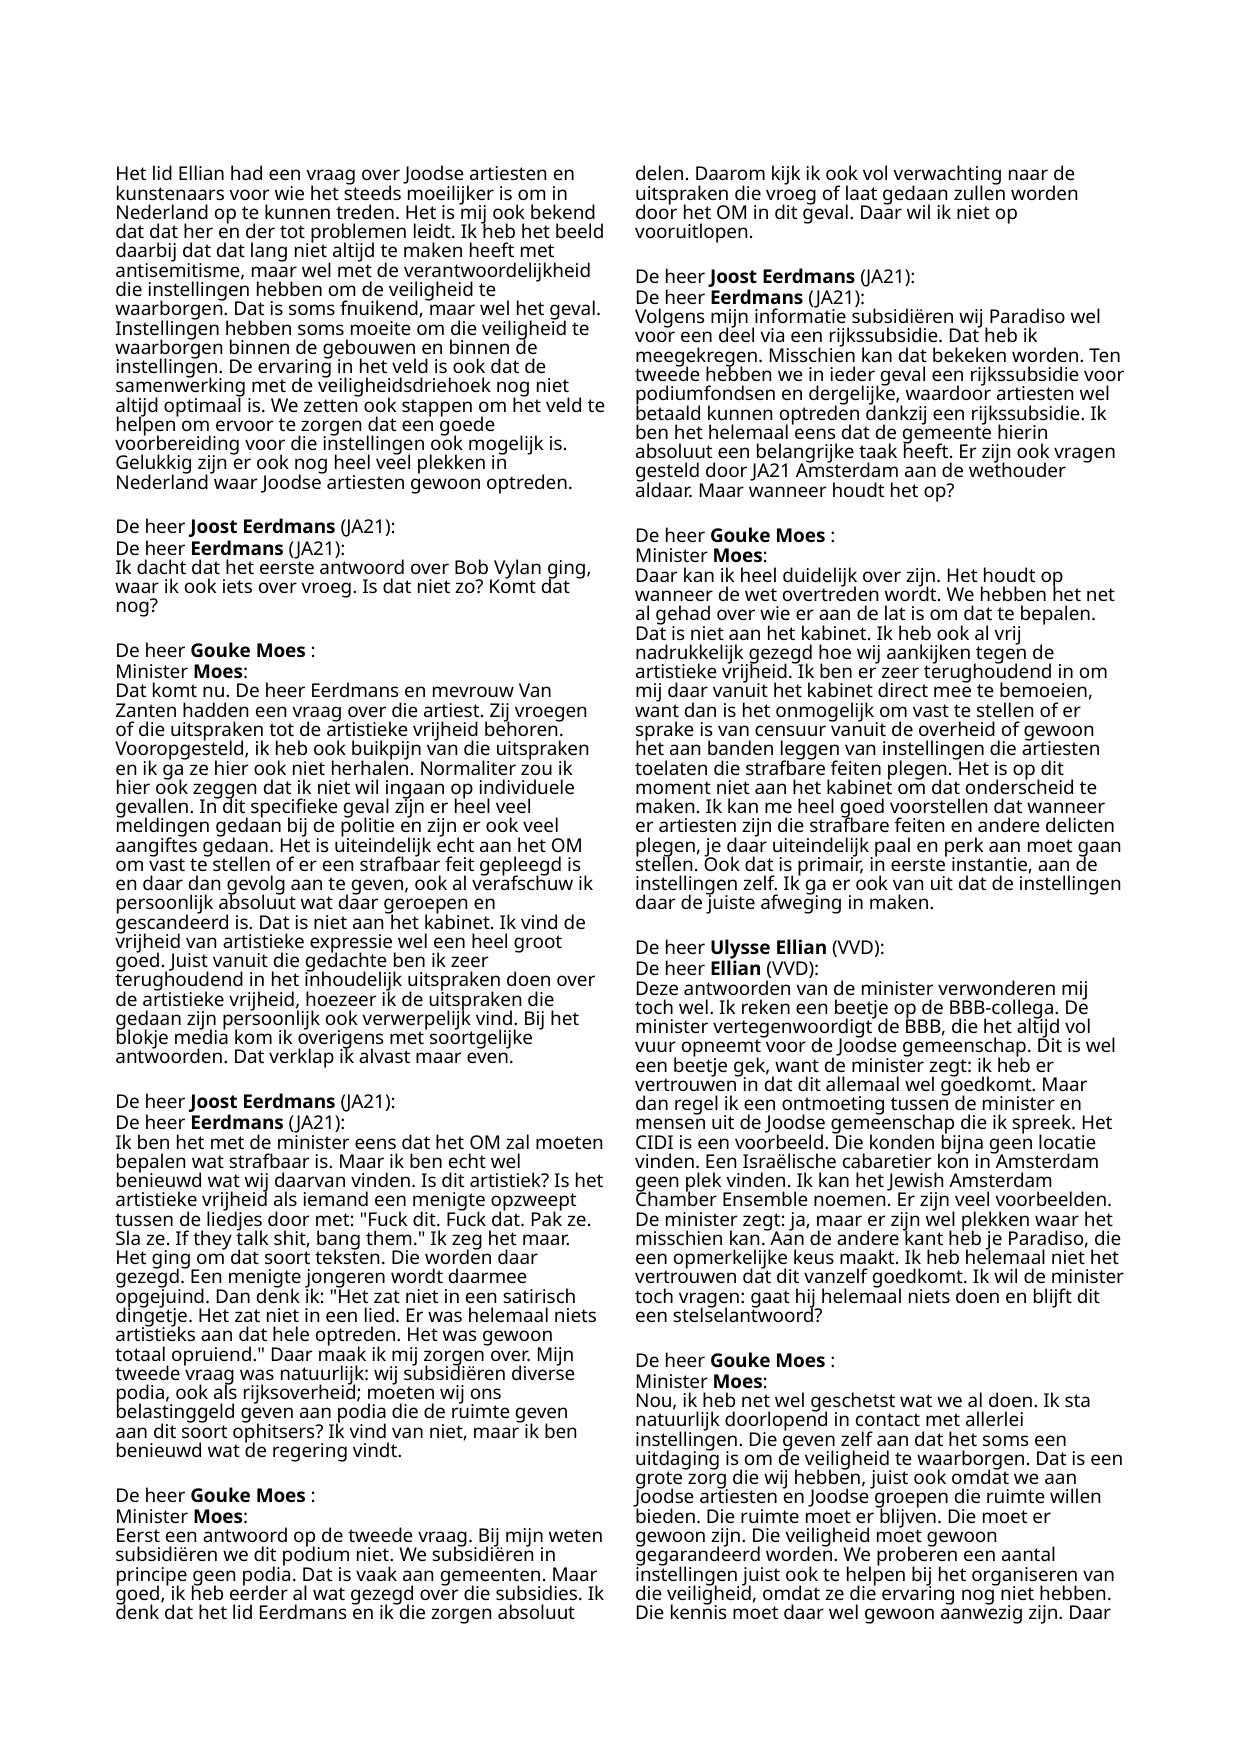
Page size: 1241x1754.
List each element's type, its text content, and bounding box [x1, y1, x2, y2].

text De heer Eerdmans (JA21): [115, 539, 605, 559]
text Ik dacht dat het eerste antwoord over Bob Vylan ging, waar ik ook iets over vroeg. Is dat niet zo? Komt dat nog? [115, 559, 605, 617]
text Minister Moes: [635, 547, 1125, 567]
text De heer Ellian (VVD): [635, 960, 1125, 979]
text Daar kan ik heel duidelijk over zijn. Het houdt op wanneer de wet overtreden wordt. We hebben het net al gehad over wie er aan de lat is om dat te bepalen. Dat is niet aan het kabinet. Ik heb ook al vrij nadrukkelijk gezegd hoe wij aankijken tegen de artistieke vrijheid. Ik ben er zeer terughoudend in om mij daar vanuit het kabinet direct mee te bemoeien, want dan is het onmogelijk om vast te stellen of er sprake is van censuur vanuit de overheid of gewoon het aan banden leggen van instellingen die artiesten toelaten die strafbare feiten plegen. Het is op dit moment niet aan het kabinet om dat onderscheid te maken. Ik kan me heel goed voorstellen dat wanneer er artiesten zijn die strafbare feiten en andere delicten plegen, je daar uiteindelijk paal en perk aan moet gaan stellen. Ook dat is primair, in eerste instantie, aan de instellingen zelf. Ik ga er ook van uit dat de instellingen daar de juiste afweging in maken. [635, 567, 1125, 914]
text Minister Moes: [115, 663, 605, 682]
text De heer Joost Eerdmans (JA21): [115, 1089, 605, 1114]
text De heer Joost Eerdmans (JA21): [115, 514, 605, 539]
text Ik ben het met de minister eens dat het OM zal moeten bepalen wat strafbaar is. Maar ik ben echt wel benieuwd wat wij daarvan vinden. Is dit artistiek? Is het artistieke vrijheid als iemand een menigte opzweept tussen de liedjes door met: "Fuck dit. Fuck dat. Pak ze. Sla ze. If they talk shit, bang them." Ik zeg het maar. Het ging om dat soort teksten. Die worden daar gezegd. Een menigte jongeren wordt daarmee opgejuind. Dan denk ik: "Het zat niet in een satirisch dingetje. Het zat niet in een lied. Er was helemaal niets artistieks aan dat hele optreden. Het was gewoon totaal opruiend." Daar maak ik mij zorgen over. Mijn tweede vraag was natuurlijk: wij subsidiëren diverse podia, ook als rijksoverheid; moeten wij ons belastinggeld geven aan podia die de ruimte geven aan dit soort ophitsers? Ik vind van niet, maar ik ben benieuwd wat de regering vindt. [115, 1134, 605, 1461]
text De heer Joost Eerdmans (JA21): [635, 263, 1125, 289]
text De heer Eerdmans (JA21): [635, 289, 1125, 308]
text Minister Moes: [115, 1508, 605, 1527]
text Minister Moes: [635, 1373, 1125, 1392]
text Dat komt nu. De heer Eerdmans en mevrouw Van Zanten hadden een vraag over die artiest. Zij vroegen of die uitspraken tot de artistieke vrijheid behoren. Vooropgesteld, ik heb ook buikpijn van die uitspraken en ik ga ze hier ook niet herhalen. Normaliter zou ik hier ook zeggen dat ik niet wil ingaan op individuele gevallen. In dit specifieke geval zijn er heel veel meldingen gedaan bij de politie en zijn er ook veel aangiftes gedaan. Het is uiteindelijk echt aan het OM om vast te stellen of er een strafbaar feit gepleegd is en daar dan gevolg aan te geven, ook al verafschuw ik persoonlijk absoluut wat daar geroepen en gescandeerd is. Dat is niet aan het kabinet. Ik vind de vrijheid van artistieke expressie wel een heel groot goed. Juist vanuit die gedachte ben ik zeer terughoudend in het inhoudelijk uitspraken doen over de artistieke vrijheid, hoezeer ik de uitspraken die gedaan zijn persoonlijk ook verwerpelijk vind. Bij het blokje media kom ik overigens met soortgelijke antwoorden. Dat verklap ik alvast maar even. [115, 682, 605, 1068]
text Deze antwoorden van de minister verwonderen mij toch wel. Ik reken een beetje op de BBB-collega. De minister vertegenwoordigt de BBB, die het altijd vol vuur opneemt voor de Joodse gemeenschap. Dit is wel een beetje gek, want de minister zegt: ik heb er vertrouwen in dat dit allemaal wel goedkomt. Maar dan regel ik een ontmoeting tussen de minister en mensen uit de Joodse gemeenschap die ik spreek. Het CIDI is een voorbeeld. Die konden bijna geen locatie vinden. Een Israëlische cabaretier kon in Amsterdam geen plek vinden. Ik kan het Jewish Amsterdam Chamber Ensemble noemen. Er zijn veel voorbeelden. De minister zegt: ja, maar er zijn wel plekken waar het misschien kan. Aan de andere kant heb je Paradiso, die een opmerkelijke keus maakt. Ik heb helemaal niet het vertrouwen dat dit vanzelf goedkomt. Ik wil de minister toch vragen: gaat hij helemaal niets doen en blijft dit een stelselantwoord? [635, 979, 1125, 1326]
text De heer Eerdmans (JA21): [115, 1114, 605, 1134]
text De heer Gouke Moes : [635, 522, 1125, 547]
text De heer Gouke Moes : [115, 1482, 605, 1508]
text De heer Gouke Moes : [115, 637, 605, 663]
text Eerst een antwoord op de tweede vraag. Bij mijn weten subsidiëren we dit podium niet. We subsidiëren in principe geen podia. Dat is vaak aan gemeenten. Maar goed, ik heb eerder al wat gezegd over die subsidies. Ik denk dat het lid Eerdmans en ik die zorgen absoluut [115, 1527, 605, 1623]
text De heer Ulysse Ellian (VVD): [635, 934, 1125, 960]
text De heer Gouke Moes : [635, 1347, 1125, 1373]
text delen. Daarom kijk ik ook vol verwachting naar de uitspraken die vroeg of laat gedaan zullen worden door het OM in dit geval. Daar wil ik niet op vooruitlopen. [635, 165, 1125, 242]
text Volgens mijn informatie subsidiëren wij Paradiso wel voor een deel via een rijkssubsidie. Dat heb ik meegekregen. Misschien kan dat bekeken worden. Ten tweede hebben we in ieder geval een rijkssubsidie voor podiumfondsen en dergelijke, waardoor artiesten wel betaald kunnen optreden dankzij een rijkssubsidie. Ik ben het helemaal eens dat de gemeente hierin absoluut een belangrijke taak heeft. Er zijn ook vragen gesteld door JA21 Amsterdam aan de wethouder aldaar. Maar wanneer houdt het op? [635, 308, 1125, 501]
text Het lid Ellian had een vraag over Joodse artiesten en kunstenaars voor wie het steeds moeilijker is om in Nederland op te kunnen treden. Het is mij ook bekend dat dat her en der tot problemen leidt. Ik heb het beeld daarbij dat dat lang niet altijd te maken heeft met antisemitisme, maar wel met de verantwoordelijkheid die instellingen hebben om de veiligheid te waarborgen. Dat is soms fnuikend, maar wel het geval. Instellingen hebben soms moeite om die veiligheid te waarborgen binnen de gebouwen en binnen de instellingen. De ervaring in het veld is ook dat de samenwerking met de veiligheidsdriehoek nog niet altijd optimaal is. We zetten ook stappen om het veld te helpen om ervoor te zorgen dat een goede voorbereiding voor die instellingen ook mogelijk is. Gelukkig zijn er ook nog heel veel plekken in Nederland waar Joodse artiesten gewoon optreden. [115, 165, 605, 493]
text Nou, ik heb net wel geschetst wat we al doen. Ik sta natuurlijk doorlopend in contact met allerlei instellingen. Die geven zelf aan dat het soms een uitdaging is om de veiligheid te waarborgen. Dat is een grote zorg die wij hebben, juist ook omdat we aan Joodse artiesten en Joodse groepen die ruimte willen bieden. Die ruimte moet er blijven. Die moet er gewoon zijn. Die veiligheid moet gewoon gegarandeerd worden. We proberen een aantal instellingen juist ook te helpen bij het organiseren van die veiligheid, omdat ze die ervaring nog niet hebben. Die kennis moet daar wel gewoon aanwezig zijn. Daar [635, 1392, 1125, 1623]
